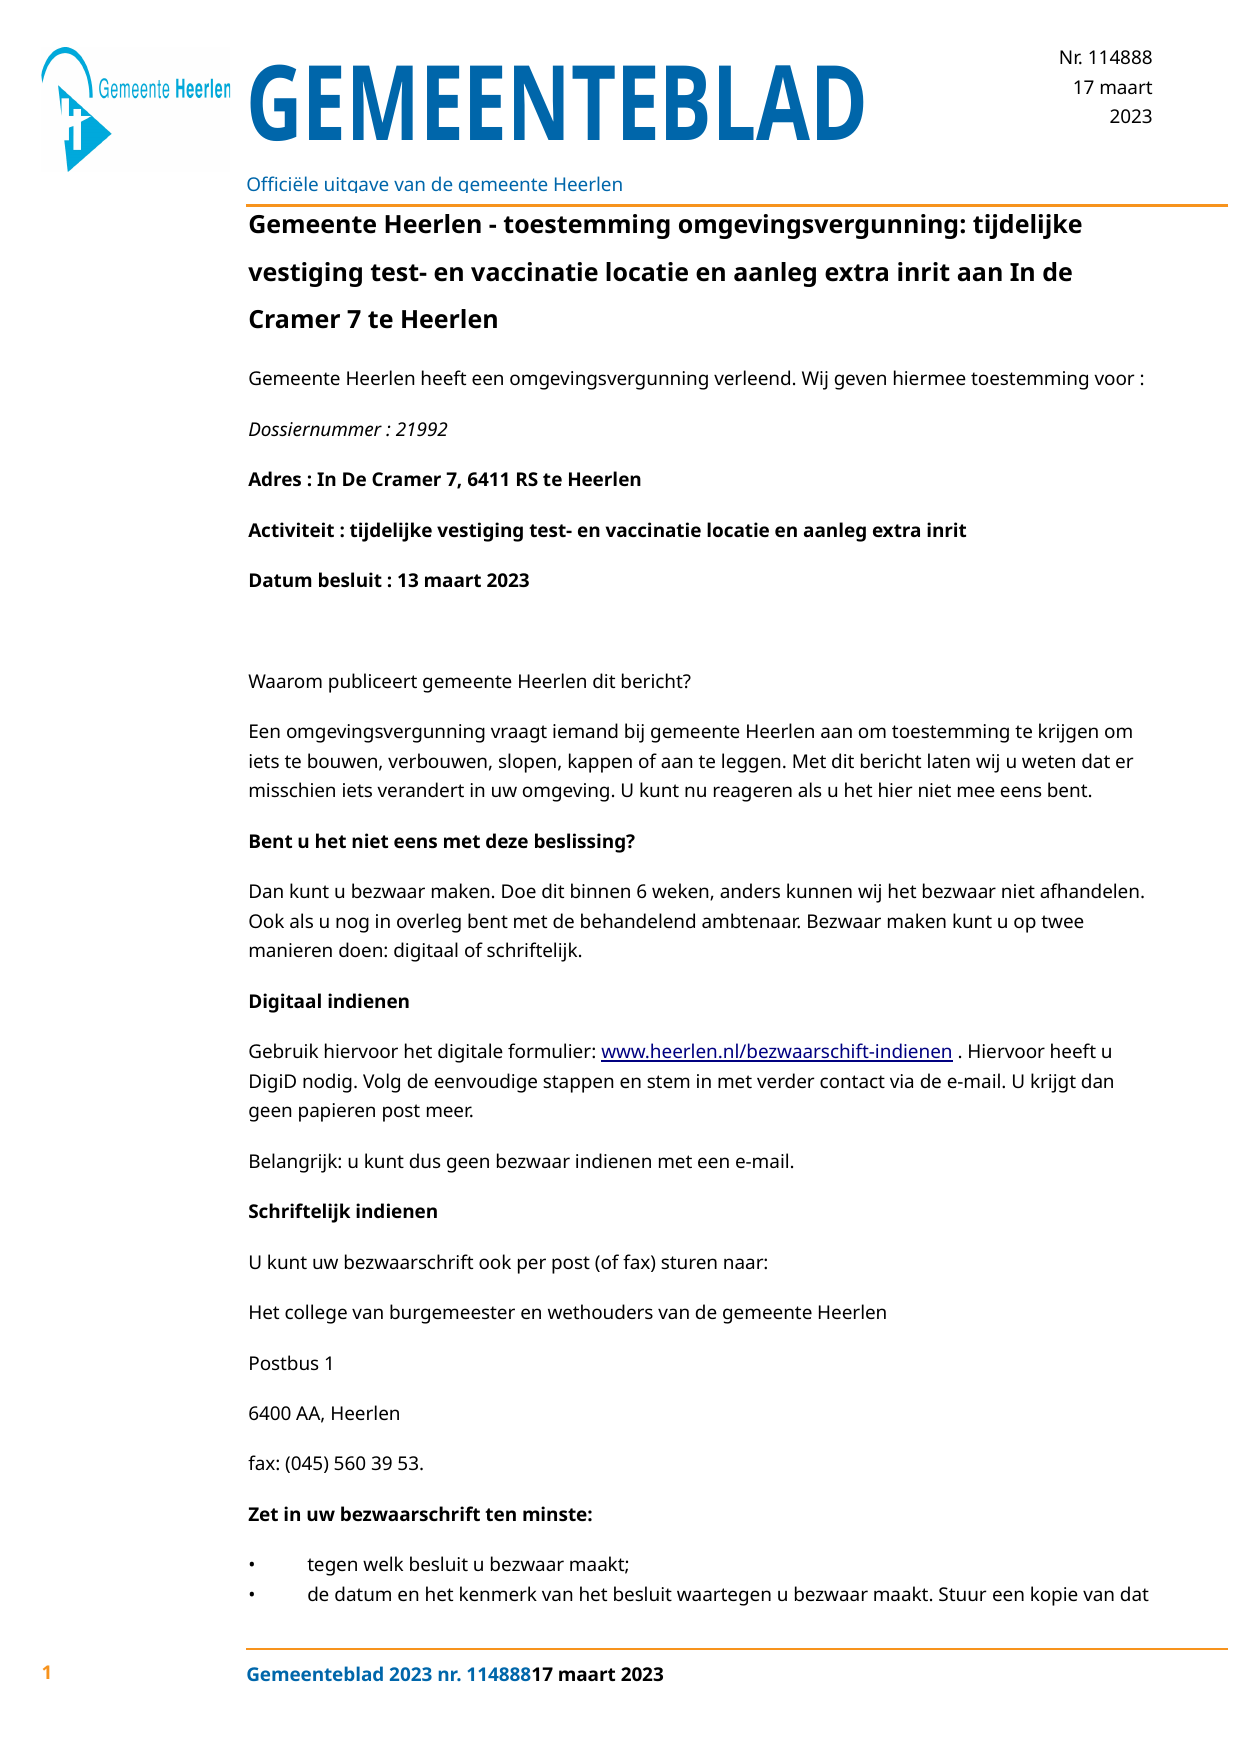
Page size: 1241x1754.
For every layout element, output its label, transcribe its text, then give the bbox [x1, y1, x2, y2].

text Gemeente Heerlen - toestemming omgevingsvergunning: tijdelijke vestiging test- en vaccinatie locatie en aanleg extra inrit aan In de Cramer 7 te Heerlen [248, 207, 1152, 336]
text Het college van burgemeester en wethouders van de gemeente Heerlen [248, 1299, 1152, 1325]
picture [41, 47, 59, 70]
text Een omgevingsvergunning vraagt iemand bij gemeente Heerlen aan om toestemming te krijgen om iets te bouwen, verbouwen, slopen, kappen of aan te leggen. Met dit bericht laten wij u weten dat er misschien iets verandert in uw omgeving. U kunt nu reageren als u het hier niet mee eens bent. [248, 718, 1152, 803]
picture [41, 47, 231, 172]
text Bent u het niet eens met deze beslissing? [248, 828, 1152, 854]
list tegen welk besluit u bezwaar maakt; [248, 1551, 1152, 1577]
text Adres : In De Cramer 7, 6411 RS te Heerlen [248, 466, 1152, 492]
text 6400 AA, Heerlen [248, 1400, 1152, 1426]
text U kunt uw bezwaarschrift ook per post (of fax) sturen naar: [248, 1249, 1152, 1274]
text fax: (045) 560 39 53. [248, 1451, 1152, 1476]
text Postbus 1 [248, 1350, 1152, 1375]
text Gebruik hiervoor het digitale formulier: www.heerlen.nl/bezwaarschift-indienen . Hiervoor heeft u DigiD nodig. Volg de eenvoudige stappen en stem in met verder contact via de e-mail. U krijgt dan geen papieren post meer. [248, 1038, 1152, 1123]
text Zet in uw bezwaarschrift ten minste: [248, 1501, 1152, 1527]
text Schriftelijk indienen [248, 1198, 1152, 1224]
text Datum besluit : 13 maart 2023 [248, 567, 1152, 593]
text Dan kunt u bezwaar maken. Doe dit binnen 6 weken, anders kunnen wij het bezwaar niet afhandelen. Ook als u nog in overleg bent met de behandelend ambtenaar. Bezwaar maken kunt u op twee manieren doen: digitaal of schriftelijk. [248, 878, 1152, 963]
list de datum en het kenmerk van het besluit waartegen u bezwaar maakt. Stuur een kopie van dat [248, 1581, 1152, 1607]
text Belangrijk: u kunt dus geen bezwaar indienen met een e-mail. [248, 1148, 1152, 1174]
text Waarom publiceert gemeente Heerlen dit bericht? [248, 668, 1152, 694]
text Gemeente Heerlen heeft een omgevingsvergunning verleend. Wij geven hiermee toestemming voor : [248, 366, 1152, 391]
text Activiteit : tijdelijke vestiging test- en vaccinatie locatie en aanleg extra inrit [248, 517, 1152, 542]
text Dossiernummer : 21992 [248, 416, 1152, 442]
text Digitaal indienen [248, 988, 1152, 1014]
